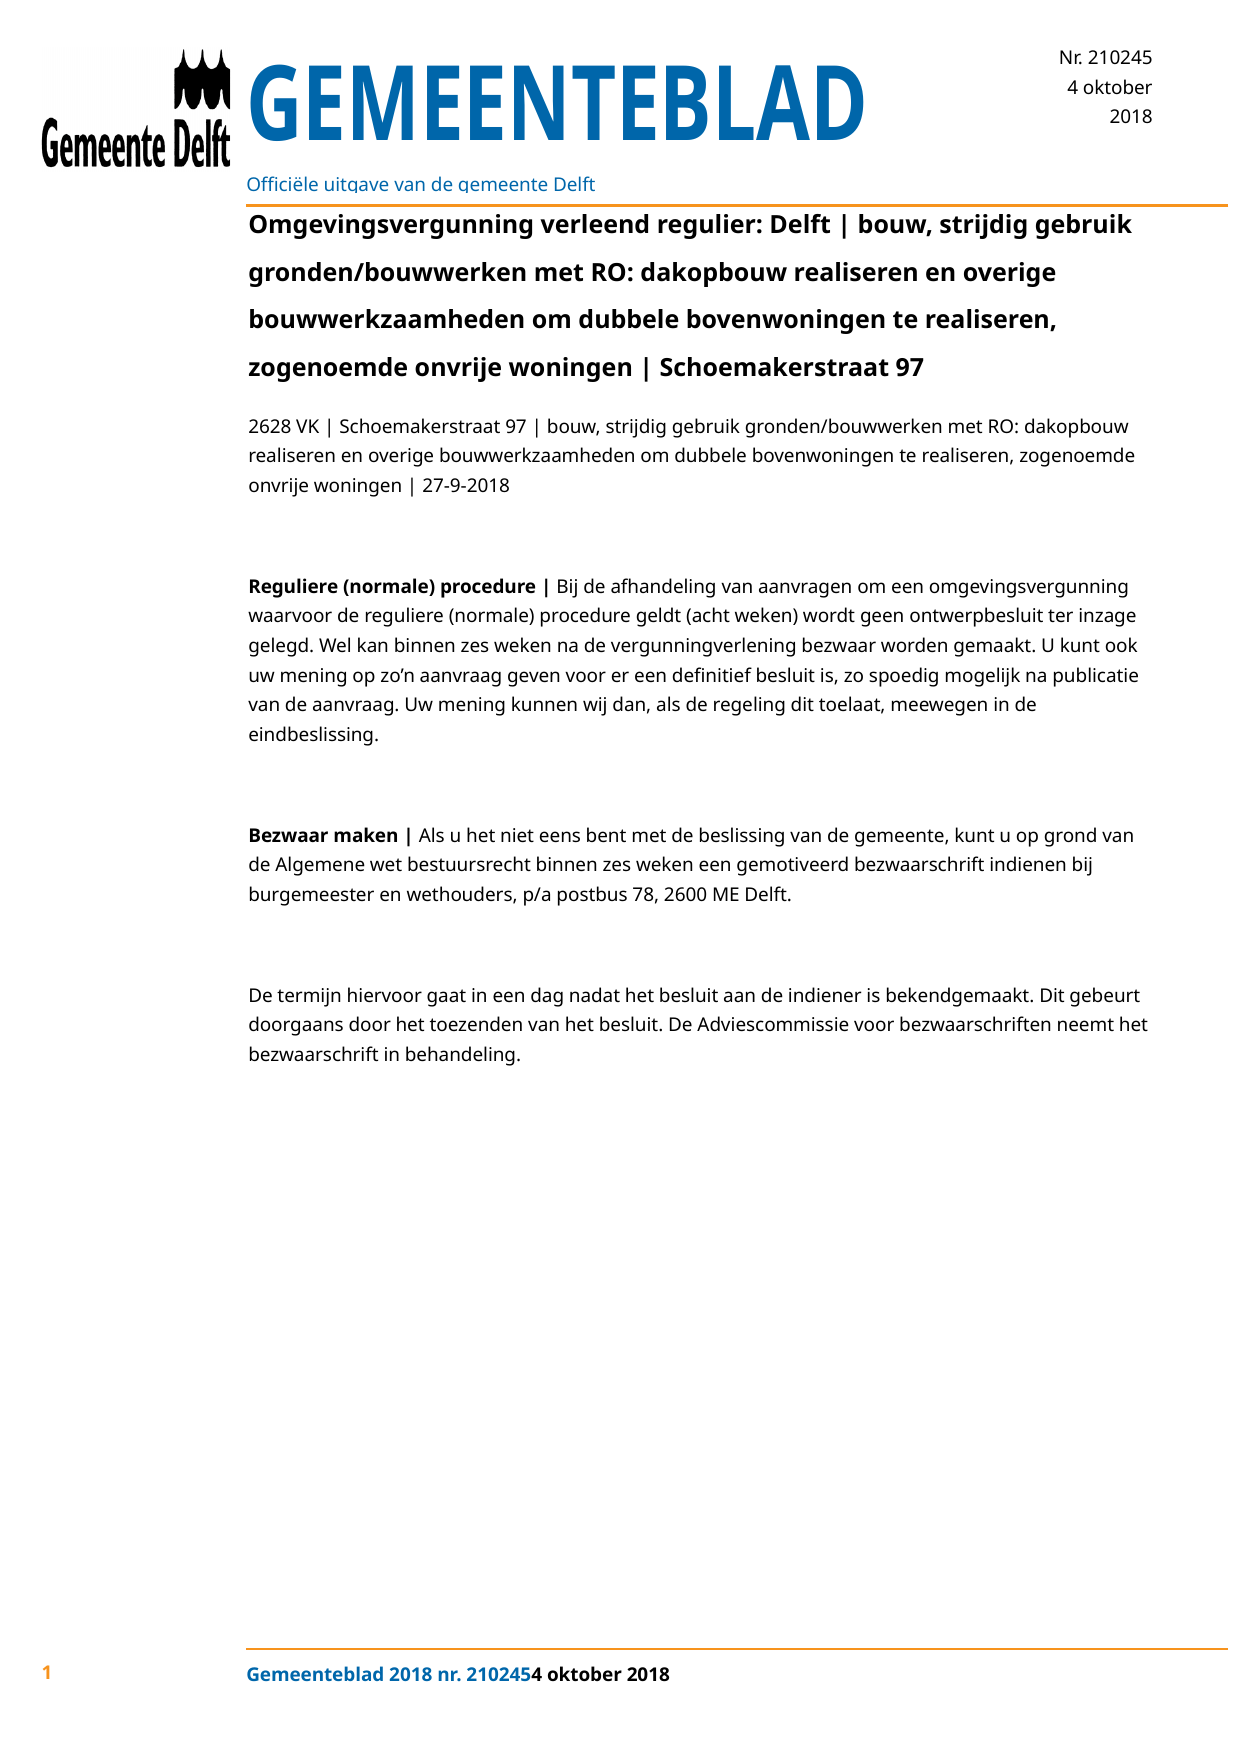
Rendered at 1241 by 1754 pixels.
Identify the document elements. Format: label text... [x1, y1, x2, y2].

text Bezwaar maken | Als u het niet eens bent met de beslissing van de gemeente, kunt u op grond van de Algemene wet bestuursrecht binnen zes weken een gemotiveerd bezwaarschrift indienen bij burgemeester en wethouders, p/a postbus 78, 2600 ME Delft. [248, 822, 1152, 907]
text De termijn hiervoor gaat in een dag nadat het besluit aan de indiener is bekendgemaakt. Dit gebeurt doorgaans door het toezenden van het besluit. De Adviescommissie voor bezwaarschriften neemt het bezwaarschrift in behandeling. [248, 982, 1152, 1067]
picture [41, 47, 231, 172]
text Omgevingsvergunning verleend regulier: Delft | bouw, strijdig gebruik gronden/bouwwerken met RO: dakopbouw realiseren en overige bouwwerkzaamheden om dubbele bovenwoningen te realiseren, zogenoemde onvrije woningen | Schoemakerstraat 97 [248, 207, 1152, 384]
text Reguliere (normale) procedure | Bij de afhandeling van aanvragen om een omgevingsvergunning waarvoor de reguliere (normale) procedure geldt (acht weken) wordt geen ontwerpbesluit ter inzage gelegd. Wel kan binnen zes weken na de vergunningverlening bezwaar worden gemaakt. U kunt ook uw mening op zo’n aanvraag geven voor er een definitief besluit is, zo spoedig mogelijk na publicatie van de aanvraag. Uw mening kunnen wij dan, als de regeling dit toelaat, meewegen in de eindbeslissing. [248, 573, 1152, 747]
text 2628 VK | Schoemakerstraat 97 | bouw, strijdig gebruik gronden/bouwwerken met RO: dakopbouw realiseren en overige bouwwerkzaamheden om dubbele bovenwoningen te realiseren, zogenoemde onvrije woningen | 27-9-2018 [248, 413, 1152, 498]
